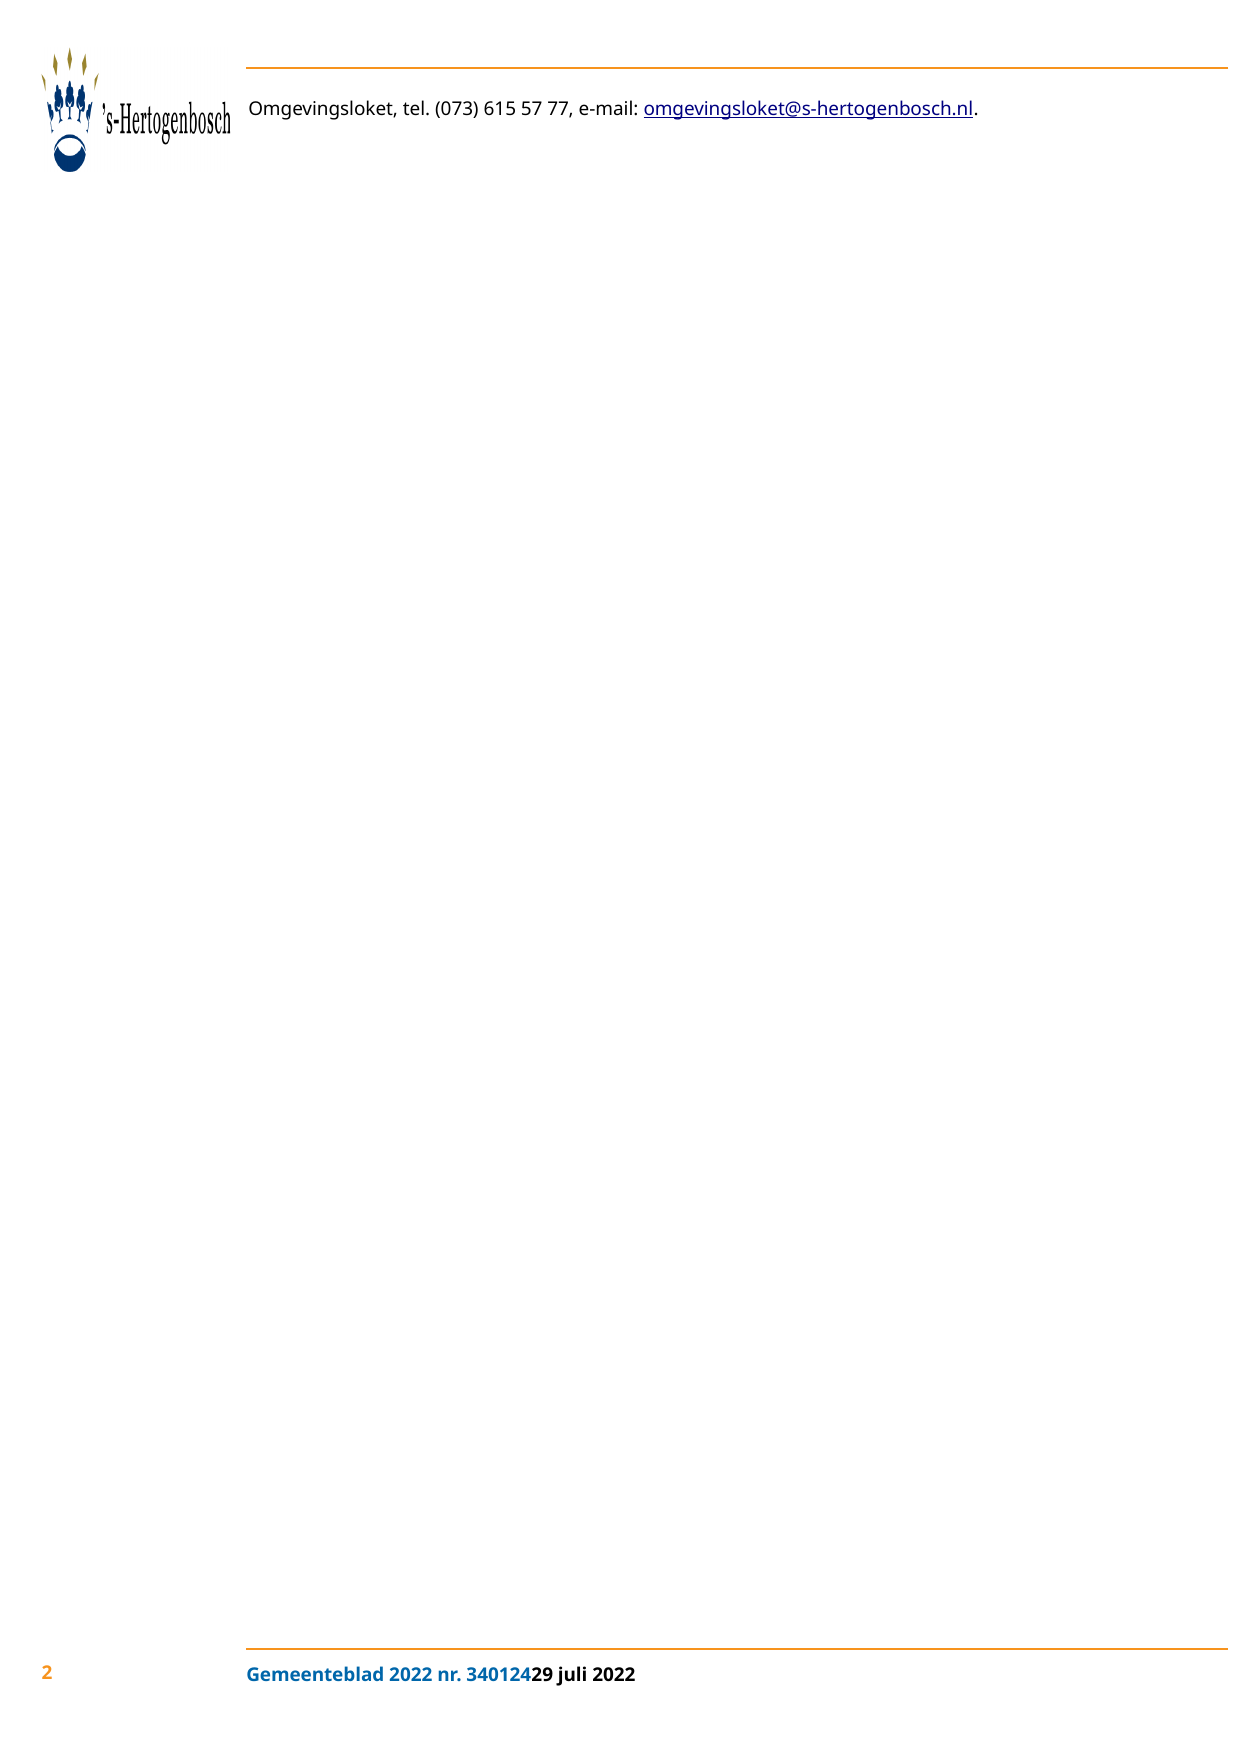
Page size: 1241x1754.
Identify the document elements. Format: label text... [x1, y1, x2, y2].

picture [41, 47, 231, 172]
text Omgevingsloket, tel. (073) 615 57 77, e-mail: omgevingsloket@s-hertogenbosch.nl. [248, 95, 1152, 121]
